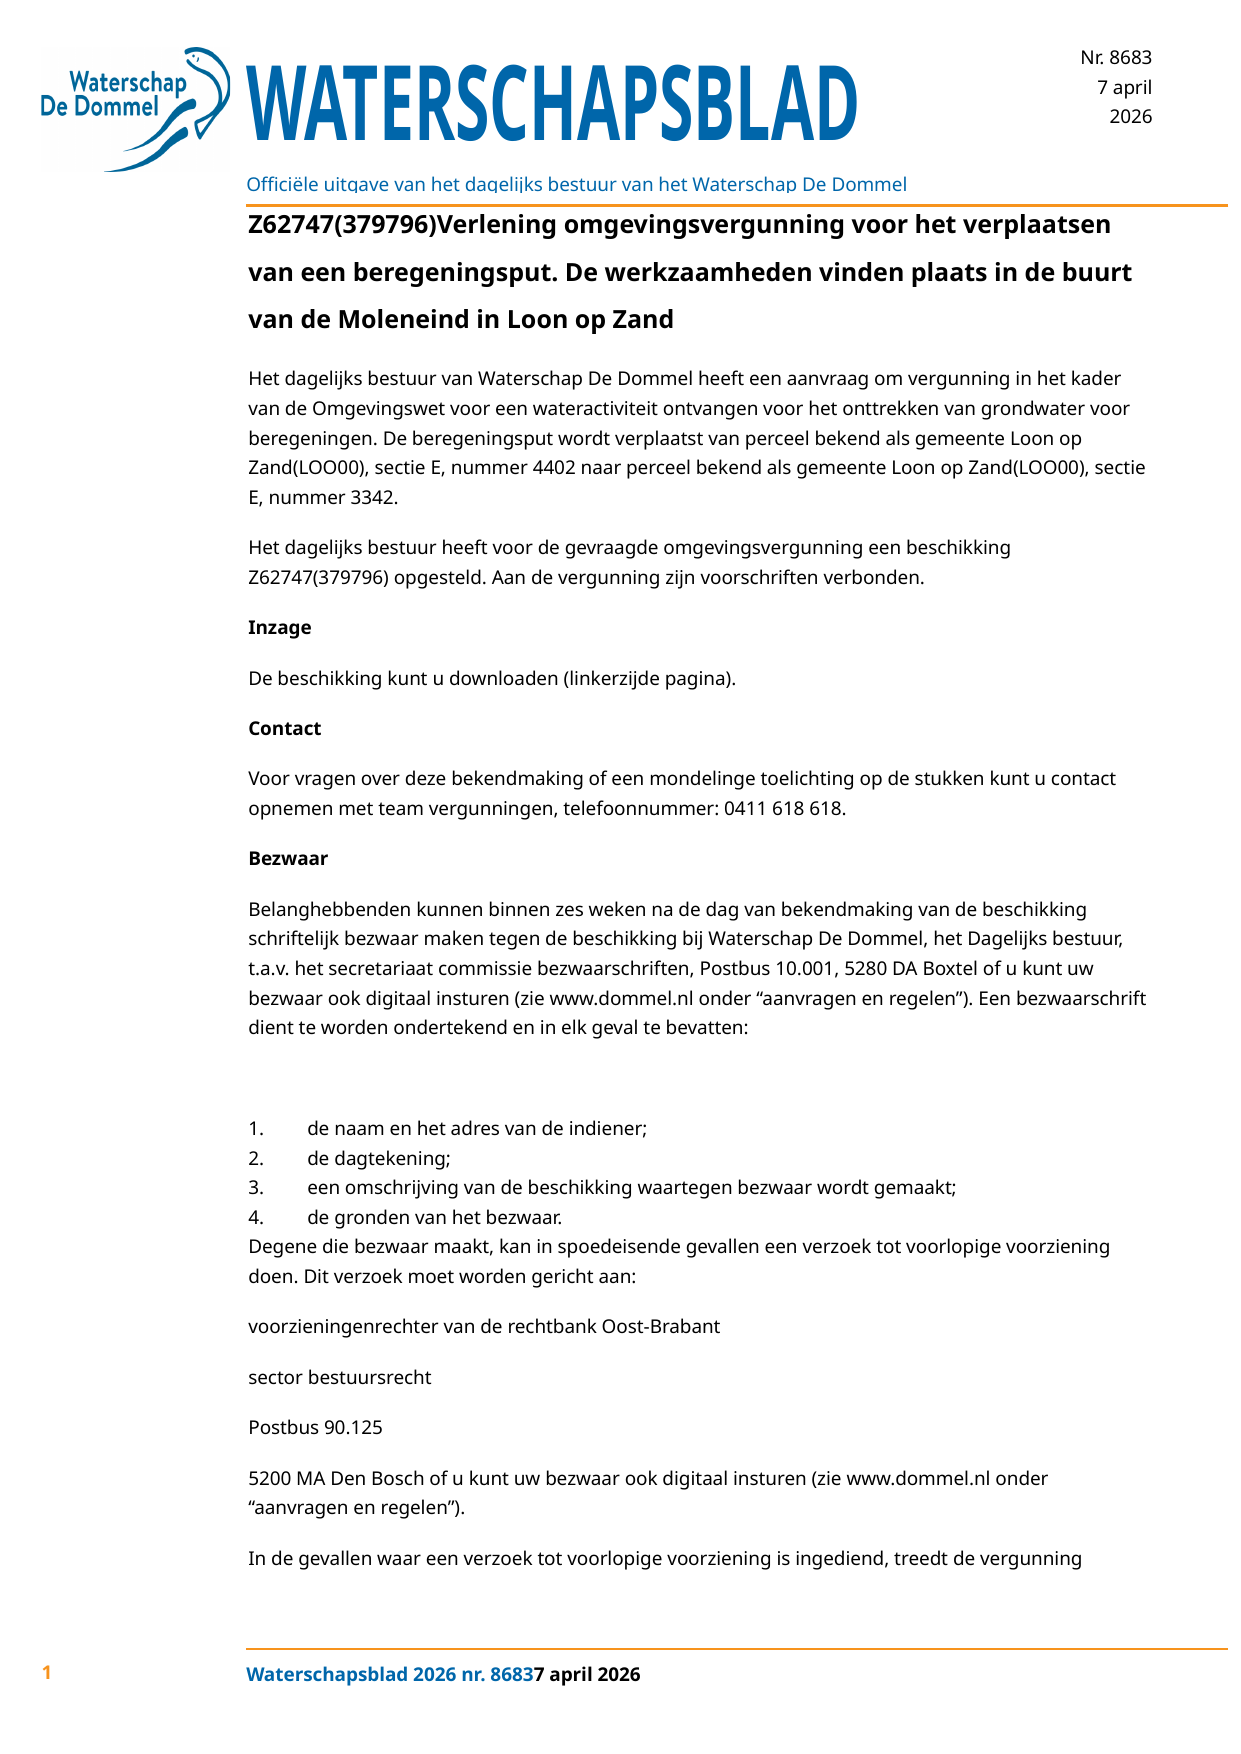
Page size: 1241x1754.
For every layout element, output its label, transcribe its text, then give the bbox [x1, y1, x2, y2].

text Voor vragen over deze bekendmaking of een mondelinge toelichting op de stukken kunt u contact opnemen met team vergunningen, telefoonnummer: 0411 618 618. [248, 766, 1152, 821]
picture [204, 47, 231, 76]
text Inzage [248, 614, 1152, 640]
picture [198, 118, 210, 131]
text Z62747(379796)Verlening omgevingsvergunning voor het verplaatsen van een beregeningsput. De werkzaamheden vinden plaats in de buurt van de Moleneind in Loon op Zand [248, 207, 1152, 336]
text Postbus 90.125 [248, 1414, 1152, 1440]
list de gronden van het bezwaar. [248, 1204, 1152, 1229]
list de dagtekening; [248, 1145, 1152, 1170]
text 5200 MA Den Bosch of u kunt uw bezwaar ook digitaal insturen (zie www.dommel.nl onder “aanvragen en regelen”). [248, 1465, 1152, 1520]
text In de gevallen waar een verzoek tot voorlopige voorziening is ingediend, treedt de vergunning [248, 1545, 1152, 1570]
list een omschrijving van de beschikking waartegen bezwaar wordt gemaakt; [248, 1174, 1152, 1200]
text Het dagelijks bestuur van Waterschap De Dommel heeft een aanvraag om vergunning in het kader van de Omgevingswet voor een wateractiviteit ontvangen voor het onttrekken van grondwater voor beregeningen. De beregeningsput wordt verplaatst van perceel bekend als gemeente Loon op Zand(LOO00), sectie E, nummer 4402 naar perceel bekend als gemeente Loon op Zand(LOO00), sectie E, nummer 3342. [248, 366, 1152, 509]
text sector bestuursrecht [248, 1364, 1152, 1389]
text Belanghebbenden kunnen binnen zes weken na de dag van bekendmaking van de beschikking schriftelijk bezwaar maken tegen de beschikking bij Waterschap De Dommel, het Dagelijks bestuur, t.a.v. het secretariaat commissie bezwaarschriften, Postbus 10.001, 5280 DA Boxtel of u kunt uw bezwaar ook digitaal insturen (zie www.dommel.nl onder “aanvragen en regelen”). Een bezwaarschrift dient te worden ondertekend en in elk geval te bevatten: [248, 896, 1152, 1040]
text Bezwaar [248, 846, 1152, 871]
picture [45, 99, 51, 111]
text De beschikking kunt u downloaden (linkerzijde pagina). [248, 665, 1152, 690]
list de naam en het adres van de indiener; [248, 1115, 1152, 1141]
text Degene die bezwaar maakt, kan in spoedeisende gevallen een verzoek tot voorlopige voorziening doen. Dit verzoek moet worden gericht aan: [248, 1233, 1152, 1289]
text Het dagelijks bestuur heeft voor de gevraagde omgevingsvergunning een beschikking Z62747(379796) opgesteld. Aan de vergunning zijn voorschriften verbonden. [248, 534, 1152, 589]
picture [41, 47, 231, 172]
text Contact [248, 715, 1152, 741]
text voorzieningenrechter van de rechtbank Oost-Brabant [248, 1313, 1152, 1339]
